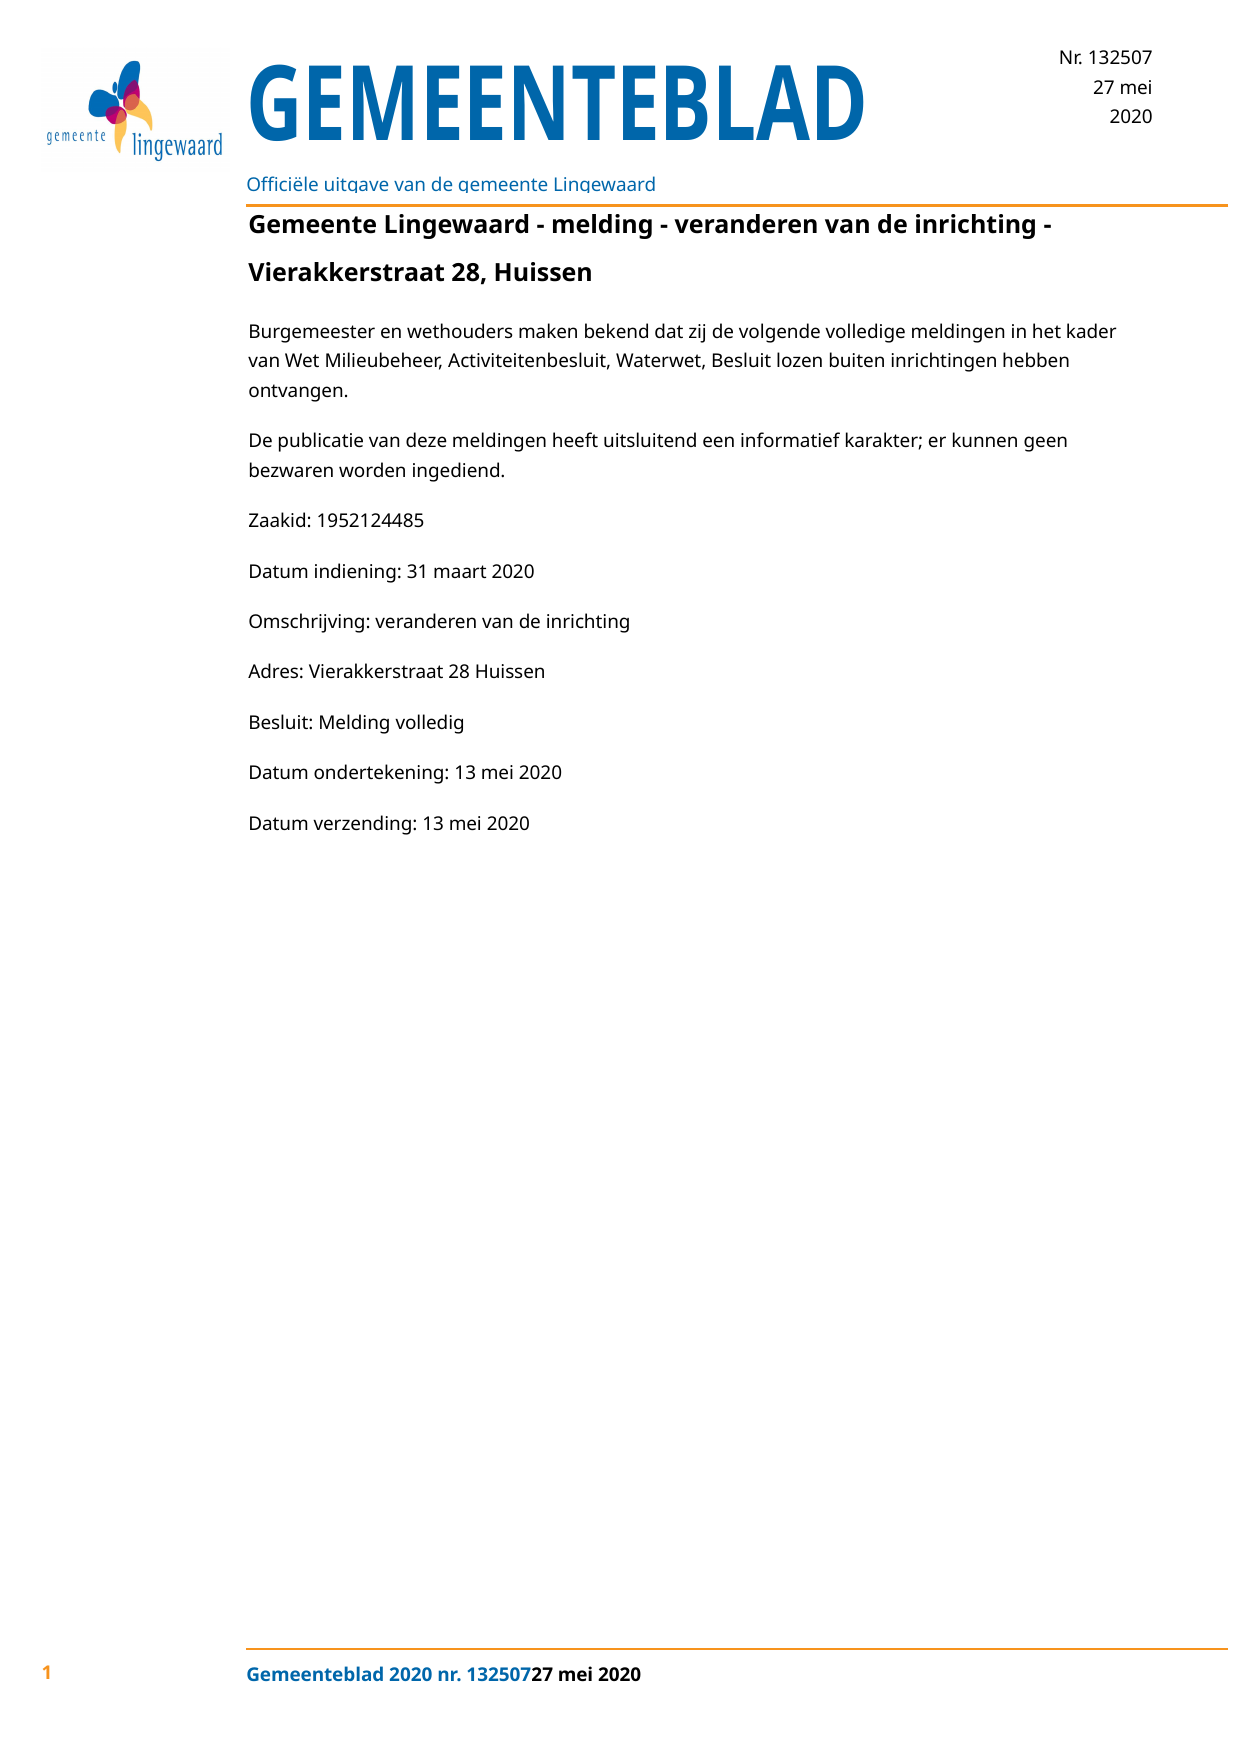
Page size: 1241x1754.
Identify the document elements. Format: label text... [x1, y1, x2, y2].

text Omschrijving: veranderen van de inrichting [248, 608, 1152, 634]
text Datum indiening: 31 maart 2020 [248, 558, 1152, 584]
text Gemeente Lingewaard - melding - veranderen van de inrichting - Vierakkerstraat 28, Huissen [248, 207, 1152, 288]
text Datum ondertekening: 13 mei 2020 [248, 759, 1152, 785]
text Burgemeester en wethouders maken bekend dat zij de volgende volledige meldingen in het kader van Wet Milieubeheer, Activiteitenbesluit, Waterwet, Besluit lozen buiten inrichtingen hebben ontvangen. [248, 318, 1152, 403]
text Besluit: Melding volledig [248, 709, 1152, 735]
text Adres: Vierakkerstraat 28 Huissen [248, 659, 1152, 684]
text De publicatie van deze meldingen heeft uitsluitend een informatief karakter; er kunnen geen bezwaren worden ingediend. [248, 427, 1152, 483]
text Zaakid: 1952124485 [248, 507, 1152, 533]
picture [41, 47, 231, 172]
text Datum verzending: 13 mei 2020 [248, 810, 1152, 836]
